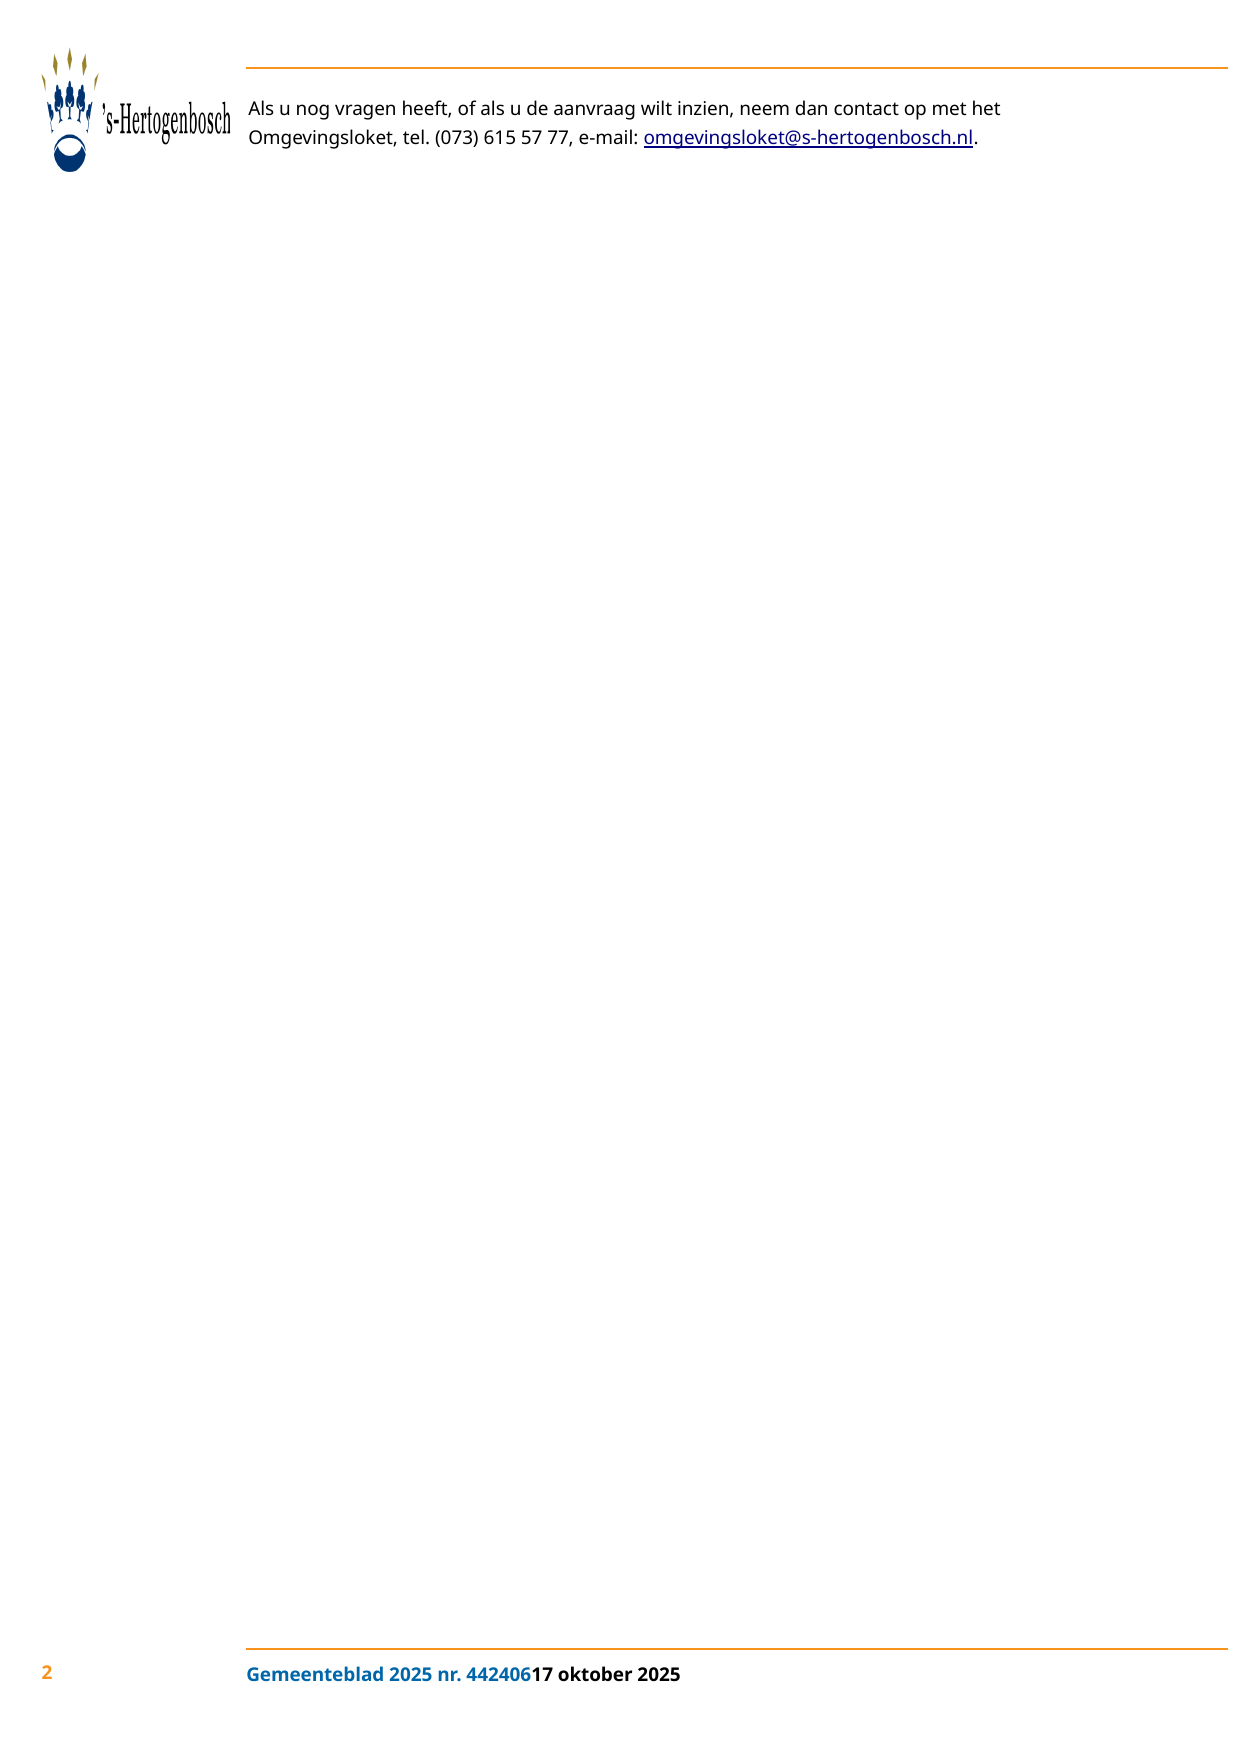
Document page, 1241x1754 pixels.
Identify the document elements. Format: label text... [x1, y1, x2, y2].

text Als u nog vragen heeft, of als u de aanvraag wilt inzien, neem dan contact op met het Omgevingsloket, tel. (073) 615 57 77, e-mail: omgevingsloket@s-hertogenbosch.nl. [248, 95, 1152, 150]
picture [41, 47, 231, 172]
